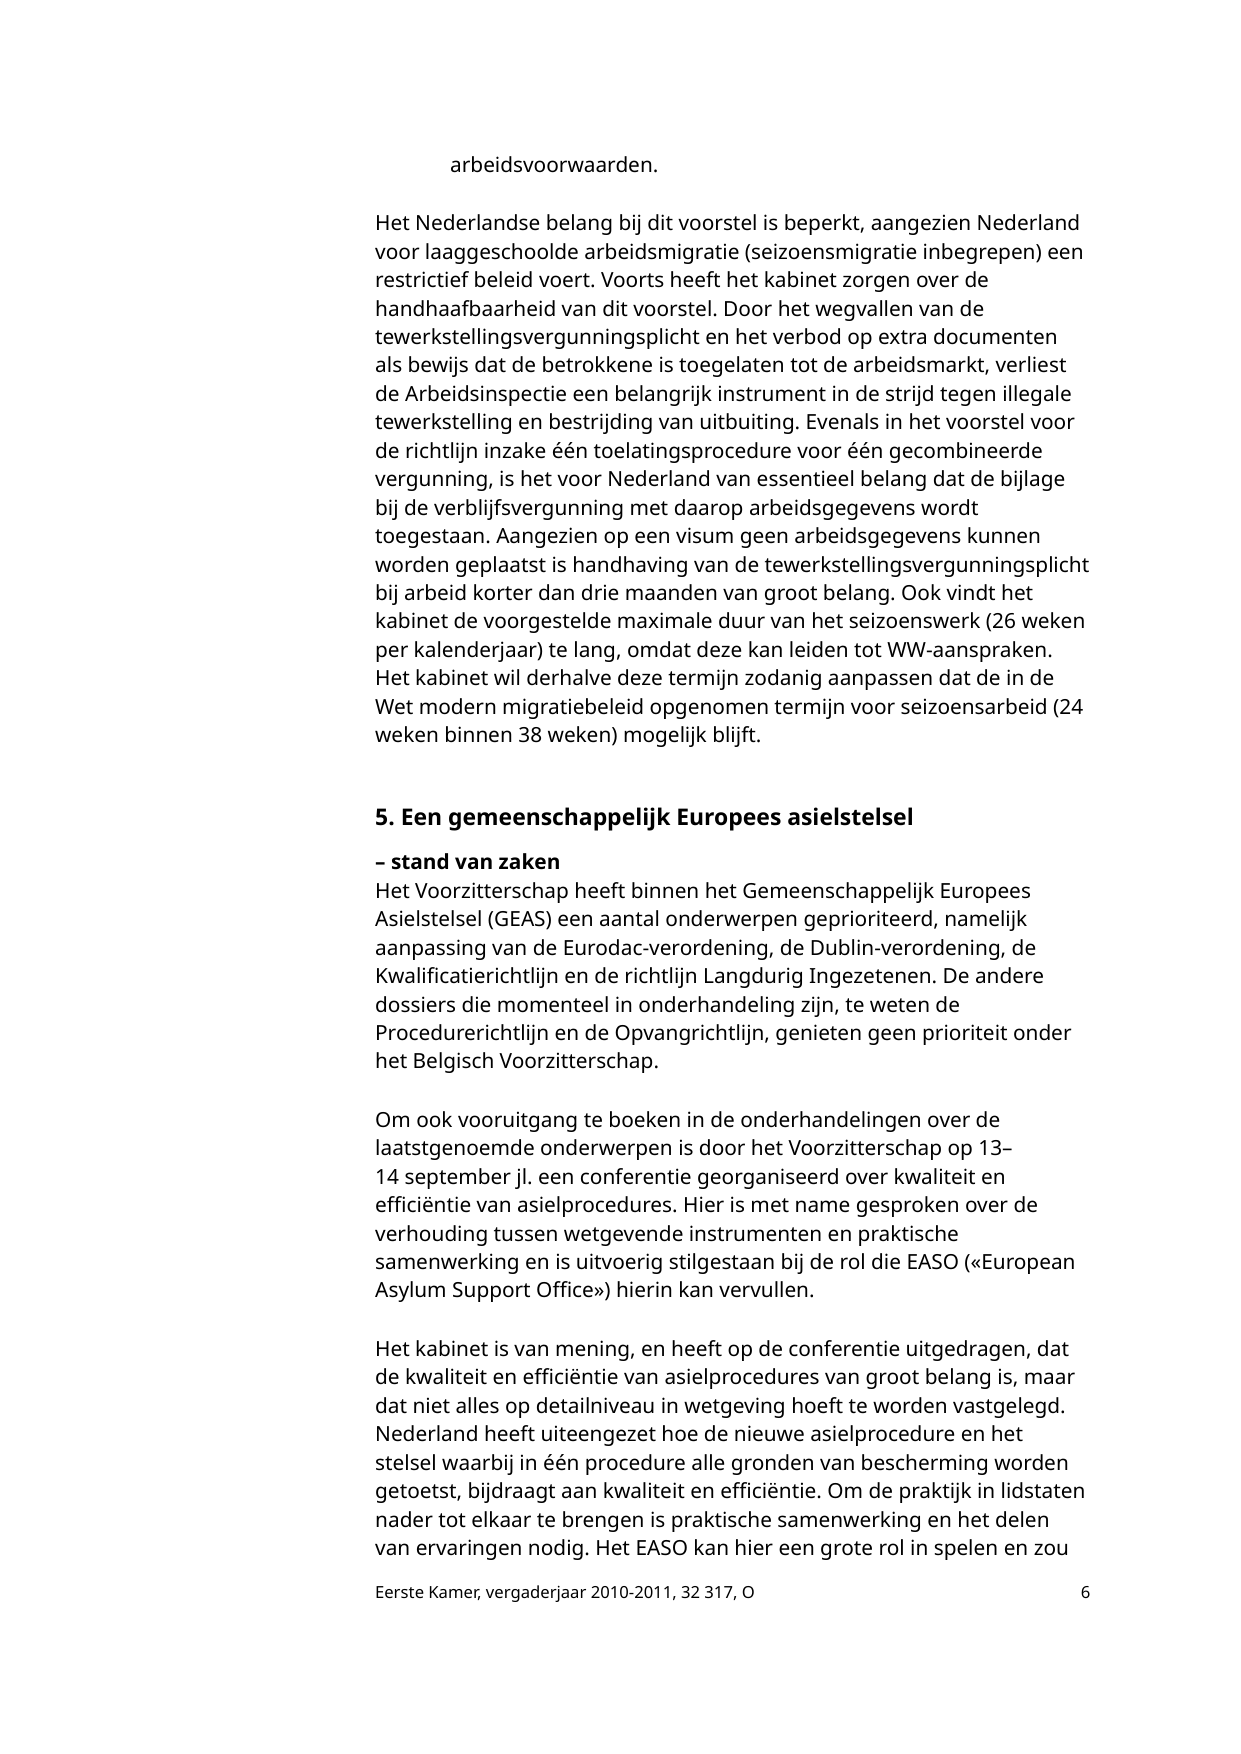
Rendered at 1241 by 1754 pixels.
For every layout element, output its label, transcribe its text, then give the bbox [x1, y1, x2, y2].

text – stand van zaken [375, 847, 1090, 876]
text Om ook vooruitgang te boeken in de onderhandelingen over de laatstgenoemde onderwerpen is door het Voorzitterschap op 13–14 september jl. een conferentie georganiseerd over kwaliteit en efficiëntie van asielprocedures. Hier is met name gesproken over de verhouding tussen wetgevende instrumenten en praktische samenwerking en is uitvoerig stilgestaan bij de rol die EASO («European Asylum Support Office») hierin kan vervullen. [375, 1105, 1090, 1304]
subtitle 5. Een gemeenschappelijk Europees asielstelsel [375, 801, 1090, 832]
text Het kabinet is van mening, en heeft op de conferentie uitgedragen, dat de kwaliteit en efficiëntie van asielprocedures van groot belang is, maar dat niet alles op detailniveau in wetgeving hoeft te worden vastgelegd. Nederland heeft uiteengezet hoe de nieuwe asielprocedure en het stelsel waarbij in één procedure alle gronden van bescherming worden getoetst, bijdraagt aan kwaliteit en efficiëntie. Om de praktijk in lidstaten nader tot elkaar te brengen is praktische samenwerking en het delen van ervaringen nodig. Het EASO kan hier een grote rol in spelen en zou [375, 1334, 1090, 1562]
text Het Voorzitterschap heeft binnen het Gemeenschappelijk Europees Asielstelsel (GEAS) een aantal onderwerpen geprioriteerd, namelijk aanpassing van de Eurodac-verordening, de Dublin-verordening, de Kwalificatierichtlijn en de richtlijn Langdurig Ingezetenen. De andere dossiers die momenteel in onderhandeling zijn, te weten de Procedurerichtlijn en de Opvangrichtlijn, genieten geen prioriteit onder het Belgisch Voorzitterschap. [375, 876, 1090, 1075]
text Het Nederlandse belang bij dit voorstel is beperkt, aangezien Nederland voor laaggeschoolde arbeidsmigratie (seizoensmigratie inbegrepen) een restrictief beleid voert. Voorts heeft het kabinet zorgen over de handhaafbaarheid van dit voorstel. Door het wegvallen van de tewerkstellingsvergunningsplicht en het verbod op extra documenten als bewijs dat de betrokkene is toegelaten tot de arbeidsmarkt, verliest de Arbeidsinspectie een belangrijk instrument in de strijd tegen illegale tewerkstelling en bestrijding van uitbuiting. Evenals in het voorstel voor de richtlijn inzake één toelatingsprocedure voor één gecombineerde vergunning, is het voor Nederland van essentieel belang dat de bijlage bij de verblijfsvergunning met daarop arbeidsgegevens wordt toegestaan. Aangezien op een visum geen arbeidsgegevens kunnen worden geplaatst is handhaving van de tewerkstellingsvergunningsplicht bij arbeid korter dan drie maanden van groot belang. Ook vindt het kabinet de voorgestelde maximale duur van het seizoenswerk (26 weken per kalenderjaar) te lang, omdat deze kan leiden tot WW-aanspraken. Het kabinet wil derhalve deze termijn zodanig aanpassen dat de in de Wet modern migratiebeleid opgenomen termijn voor seizoensarbeid (24 weken binnen 38 weken) mogelijk blijft. [375, 208, 1090, 749]
list arbeidsvoorwaarden. [375, 150, 1090, 178]
